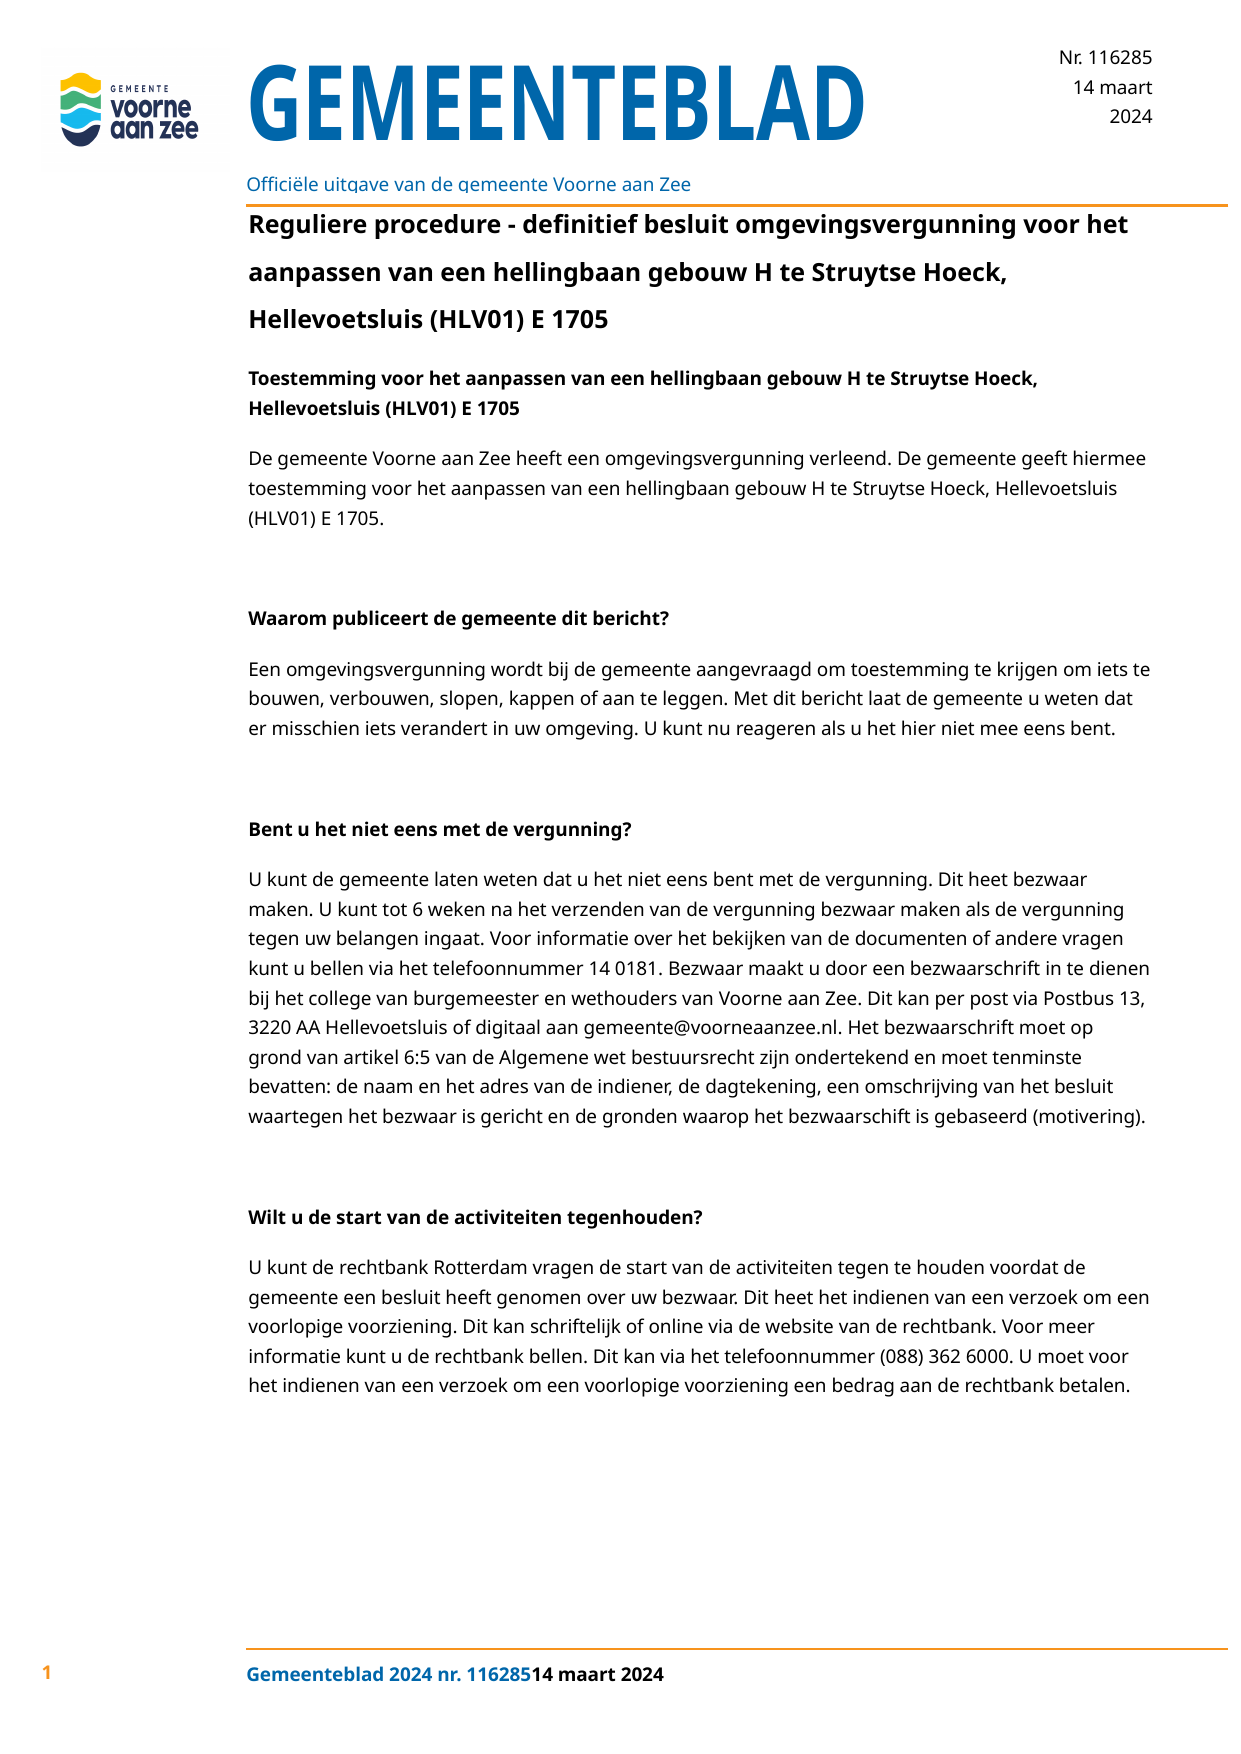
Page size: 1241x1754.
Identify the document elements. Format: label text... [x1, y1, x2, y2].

text Bent u het niet eens met de vergunning? [248, 816, 1152, 842]
text Reguliere procedure - definitief besluit omgevingsvergunning voor het aanpassen van een hellingbaan gebouw H te Struytse Hoeck, Hellevoetsluis (HLV01) E 1705 [248, 207, 1152, 336]
text Toestemming voor het aanpassen van een hellingbaan gebouw H te Struytse Hoeck, Hellevoetsluis (HLV01) E 1705 [248, 366, 1152, 421]
text U kunt de gemeente laten weten dat u het niet eens bent met de vergunning. Dit heet bezwaar maken. U kunt tot 6 weken na het verzenden van de vergunning bezwaar maken als de vergunning tegen uw belangen ingaat. Voor informatie over het bekijken van de documenten of andere vragen kunt u bellen via het telefoonnummer 14 0181. Bezwaar maakt u door een bezwaarschrift in te dienen bij het college van burgemeester en wethouders van Voorne aan Zee. Dit kan per post via Postbus 13, 3220 AA Hellevoetsluis of digitaal aan gemeente@voorneaanzee.nl. Het bezwaarschrift moet op grond van artikel 6:5 van de Algemene wet bestuursrecht zijn ondertekend en moet tenminste bevatten: de naam en het adres van de indiener, de dagtekening, een omschrijving van het besluit waartegen het bezwaar is gericht en de gronden waarop het bezwaarschift is gebaseerd (motivering). [248, 866, 1152, 1129]
text Waarom publiceert de gemeente dit bericht? [248, 606, 1152, 631]
text Een omgevingsvergunning wordt bij de gemeente aangevraagd om toestemming te krijgen om iets te bouwen, verbouwen, slopen, kappen of aan te leggen. Met dit bericht laat de gemeente u weten dat er misschien iets verandert in uw omgeving. U kunt nu reageren als u het hier niet mee eens bent. [248, 656, 1152, 741]
text U kunt de rechtbank Rotterdam vragen de start van de activiteiten tegen te houden voordat de gemeente een besluit heeft genomen over uw bezwaar. Dit heet het indienen van een verzoek om een voorlopige voorziening. Dit kan schriftelijk of online via de website van de rechtbank. Voor meer informatie kunt u de rechtbank bellen. Dit kan via het telefoonnummer (088) 362 6000. U moet voor het indienen van een verzoek om een voorlopige voorziening een bedrag aan de rechtbank betalen. [248, 1254, 1152, 1398]
picture [41, 47, 231, 172]
text Wilt u de start van de activiteiten tegenhouden? [248, 1204, 1152, 1229]
text De gemeente Voorne aan Zee heeft een omgevingsvergunning verleend. De gemeente geeft hiermee toestemming voor het aanpassen van een hellingbaan gebouw H te Struytse Hoeck, Hellevoetsluis (HLV01) E 1705. [248, 446, 1152, 530]
